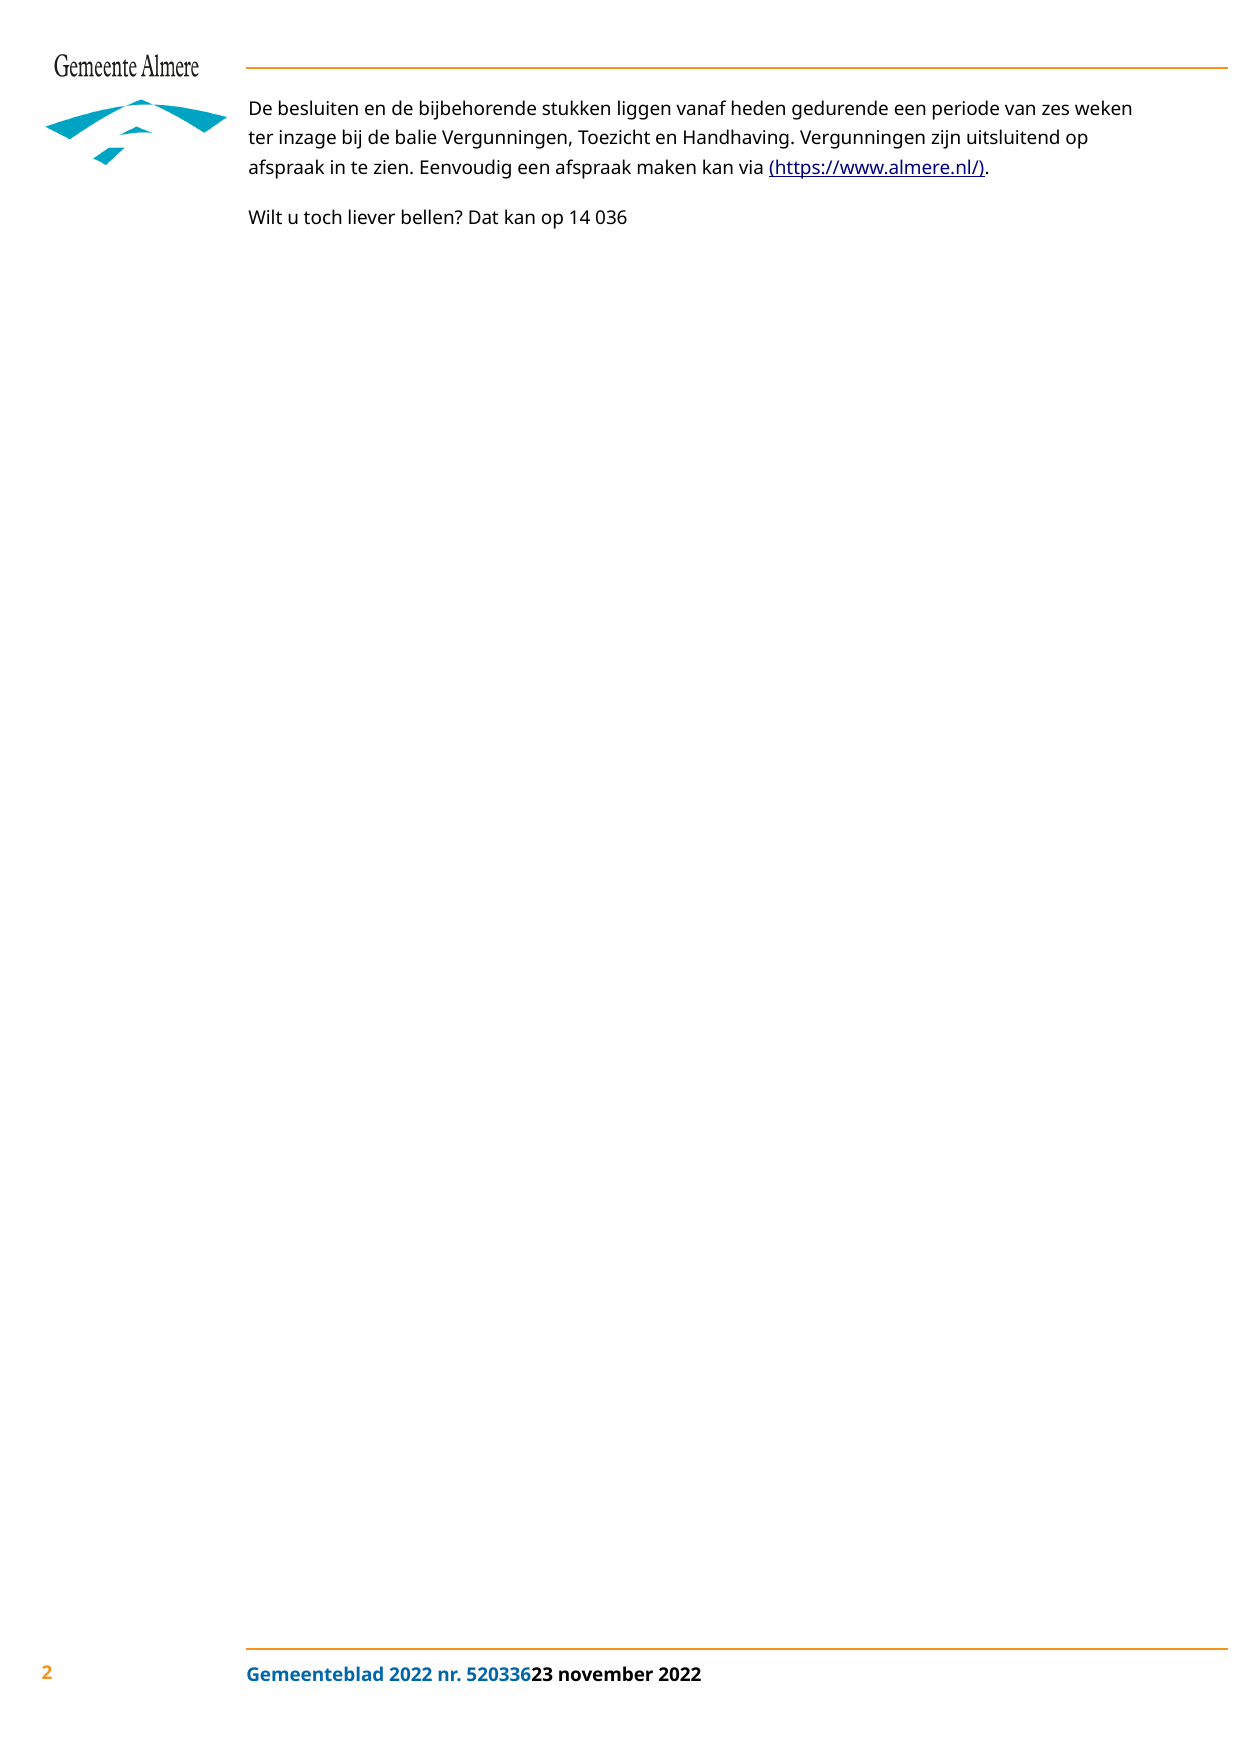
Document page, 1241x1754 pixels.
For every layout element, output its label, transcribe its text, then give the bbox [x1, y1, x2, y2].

text Wilt u toch liever bellen? Dat kan op 14 036 [248, 204, 1152, 230]
picture [41, 47, 231, 172]
text De besluiten en de bijbehorende stukken liggen vanaf heden gedurende een periode van zes weken ter inzage bij de balie Vergunningen, Toezicht en Handhaving. Vergunningen zijn uitsluitend op afspraak in te zien. Eenvoudig een afspraak maken kan via (https://www.almere.nl/). [248, 95, 1152, 180]
